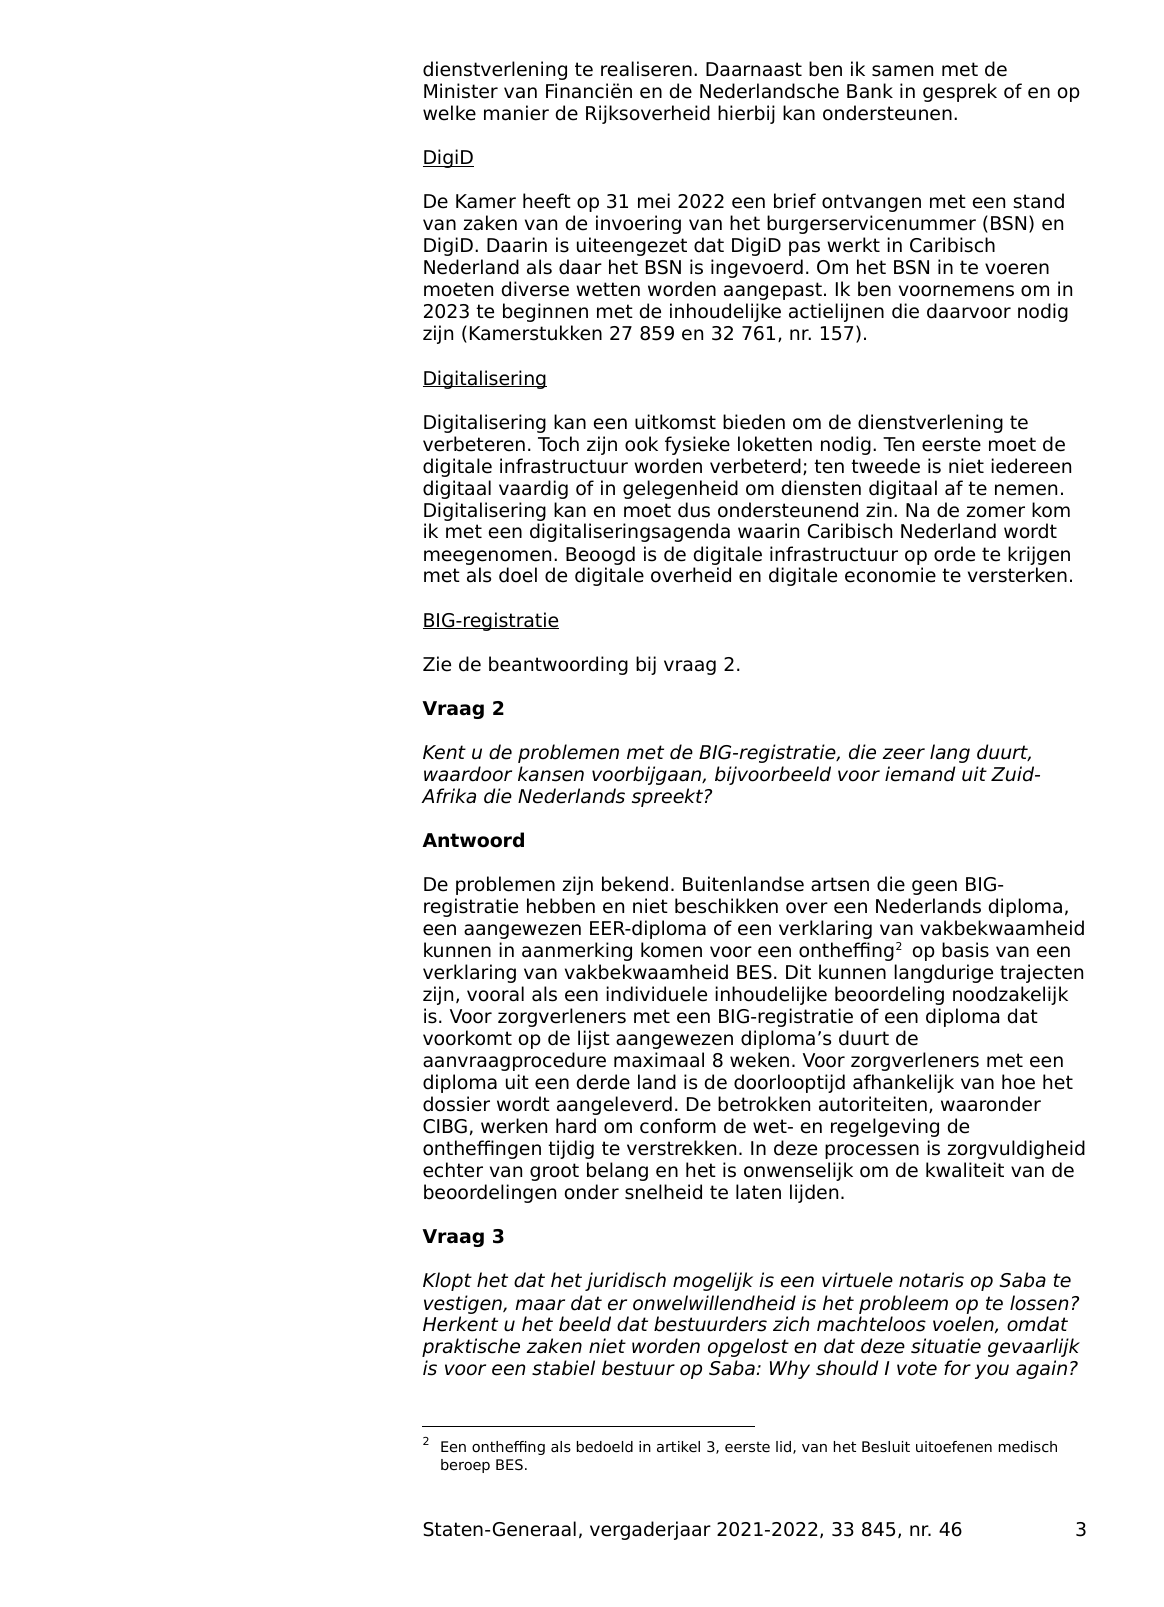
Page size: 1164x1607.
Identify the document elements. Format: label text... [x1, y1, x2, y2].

text Kent u de problemen met de BIG-registratie, die zeer lang duurt, waardoor kansen voorbijgaan, bijvoorbeeld voor iemand uit Zuid-Afrika die Nederlands spreekt? [422, 742, 1087, 808]
text Digitalisering kan een uitkomst bieden om de dienstverlening te verbeteren. Toch zijn ook fysieke loketten nodig. Ten eerste moet de digitale infrastructuur worden verbeterd; ten tweede is niet iedereen digitaal vaardig of in gelegenheid om diensten digitaal af te nemen. Digitalisering kan en moet dus ondersteunend zin. Na de zomer kom ik met een digitaliseringsagenda waarin Caribisch Nederland wordt meegenomen. Beoogd is de digitale infrastructuur op orde te krijgen met als doel de digitale overheid en digitale economie te versterken. [422, 412, 1087, 587]
subtitle Vraag 3 [422, 1226, 1087, 1248]
subtitle BIG-registratie [422, 609, 1087, 632]
text Een ontheffing als bedoeld in artikel 3, eerste lid, van het Besluit uitoefenen medisch beroep BES. [422, 1435, 1087, 1474]
text dienstverlening te realiseren. Daarnaast ben ik samen met de Minister van Financiën en de Nederlandsche Bank in gesprek of en op welke manier de Rijksoverheid hierbij kan ondersteunen. [422, 59, 1087, 125]
text De problemen zijn bekend. Buitenlandse artsen die geen BIG-registratie hebben en niet beschikken over een Nederlands diploma, een aangewezen EER-diploma of een verklaring van vakbekwaamheid kunnen in aanmerking komen voor een ontheffing op basis van een verklaring van vakbekwaamheid BES. Dit kunnen langdurige trajecten zijn, vooral als een individuele inhoudelijke beoordeling noodzakelijk is. Voor zorgverleners met een BIG-registratie of een diploma dat voorkomt op de lijst aangewezen diploma’s duurt de aanvraagprocedure maximaal 8 weken. Voor zorgverleners met een diploma uit een derde land is de doorlooptijd afhankelijk van hoe het dossier wordt aangeleverd. De betrokken autoriteiten, waaronder CIBG, werken hard om conform de wet- en regelgeving de ontheffingen tijdig te verstrekken. In deze processen is zorgvuldigheid echter van groot belang en het is onwenselijk om de kwaliteit van de beoordelingen onder snelheid te laten lijden. [422, 874, 1087, 1204]
subtitle Vraag 2 [422, 698, 1087, 720]
text Zie de beantwoording bij vraag 2. [422, 654, 1087, 676]
text Klopt het dat het juridisch mogelijk is een virtuele notaris op Saba te vestigen, maar dat er onwelwillendheid is het probleem op te lossen? Herkent u het beeld dat bestuurders zich machteloos voelen, omdat praktische zaken niet worden opgelost en dat deze situatie gevaarlijk is voor een stabiel bestuur op Saba: Why should I vote for you again? [422, 1270, 1087, 1380]
text De Kamer heeft op 31 mei 2022 een brief ontvangen met een stand van zaken van de invoering van het burgerservicenummer (BSN) en DigiD. Daarin is uiteengezet dat DigiD pas werkt in Caribisch Nederland als daar het BSN is ingevoerd. Om het BSN in te voeren moeten diverse wetten worden aangepast. Ik ben voornemens om in 2023 te beginnen met de inhoudelijke actielijnen die daarvoor nodig zijn (Kamerstukken 27 859 en 32 761, nr. 157). [422, 191, 1087, 345]
subtitle Digitalisering [422, 367, 1087, 389]
subtitle Antwoord [422, 830, 1087, 852]
subtitle DigiD [422, 147, 1087, 169]
